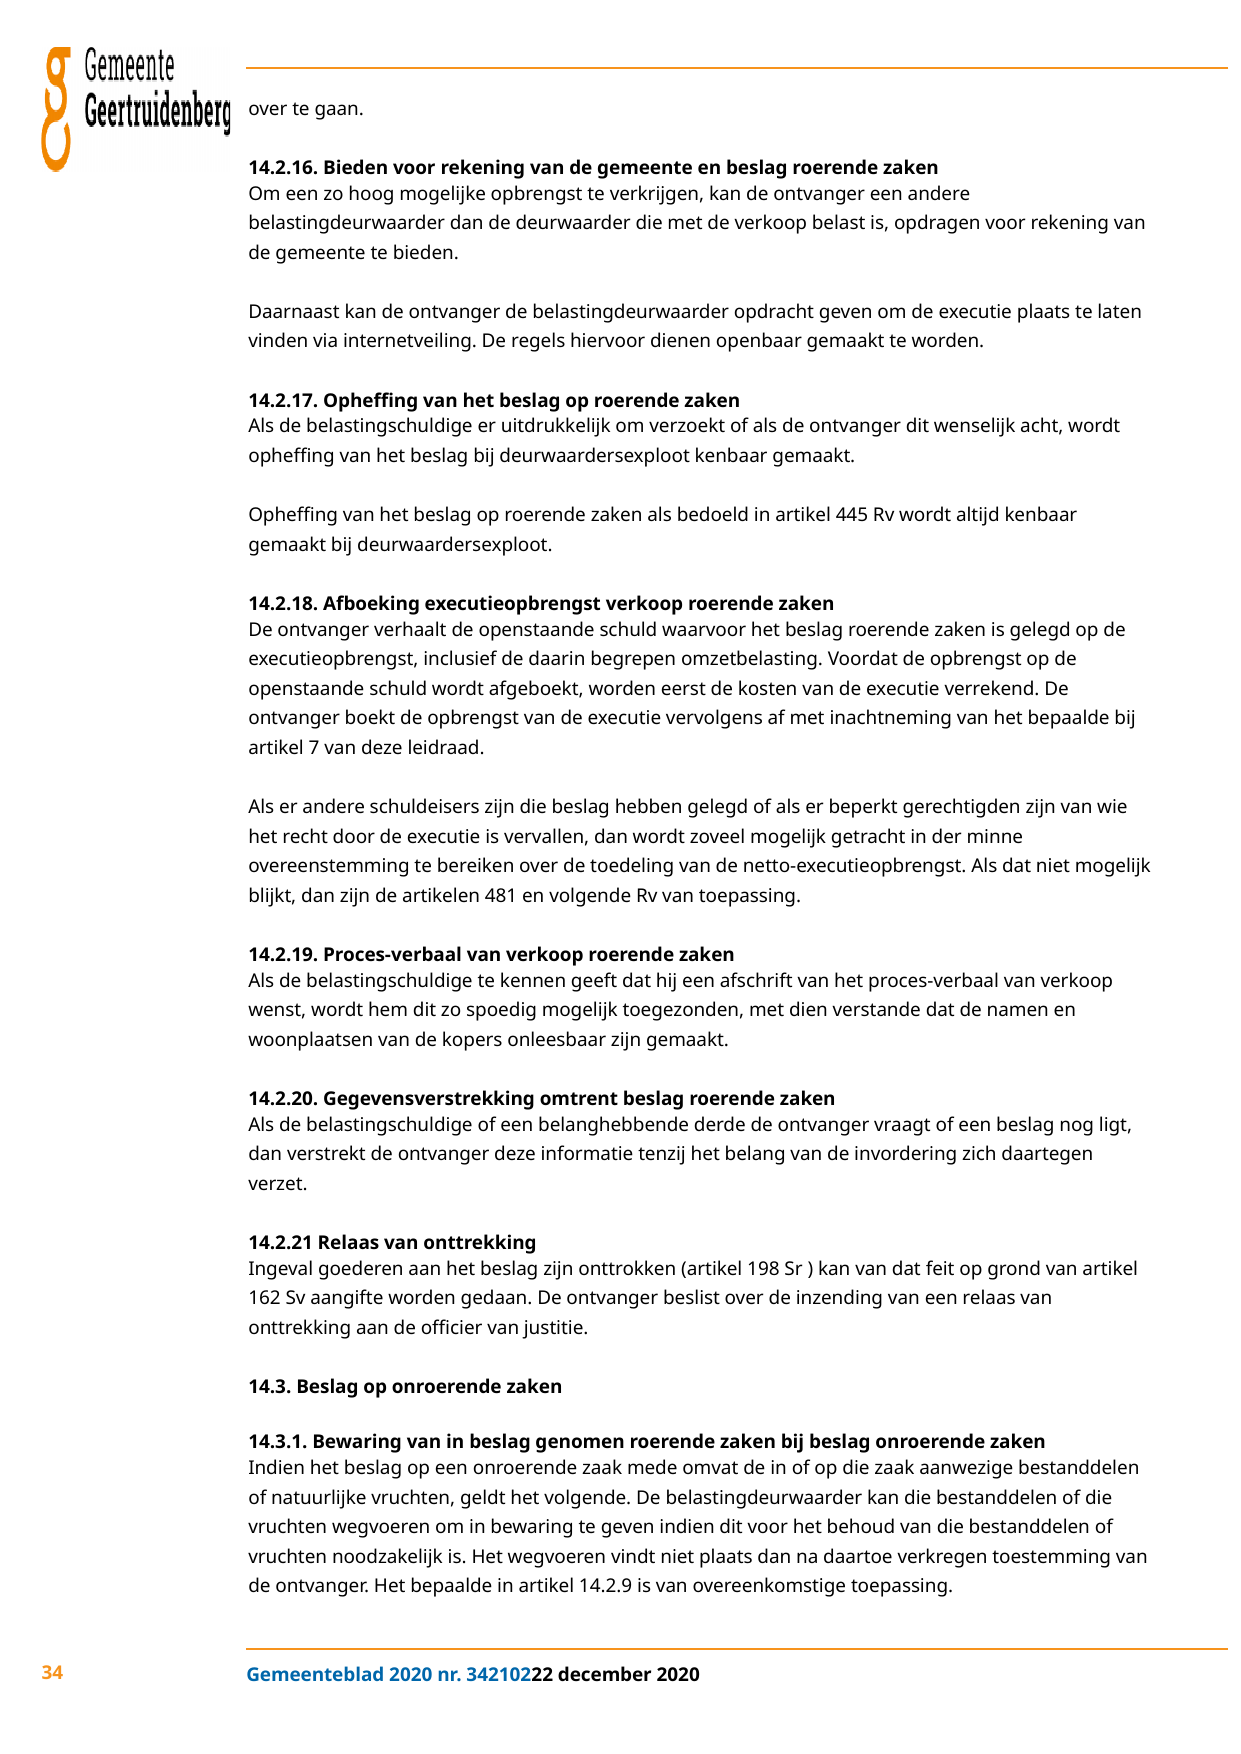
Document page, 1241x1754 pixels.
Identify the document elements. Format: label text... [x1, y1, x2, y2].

text 14.2.17. Opheffing van het beslag op roerende zaken [248, 387, 1152, 412]
text Als de belastingschuldige te kennen geeft dat hij een afschrift van het proces-verbaal van verkoop wenst, wordt hem dit zo spoedig mogelijk toegezonden, met dien verstande dat de namen en woonplaatsen van de kopers onleesbaar zijn gemaakt. [248, 967, 1152, 1052]
text Als de belastingschuldige er uitdrukkelijk om verzoekt of als de ontvanger dit wenselijk acht, wordt opheffing van het beslag bij deurwaardersexploot kenbaar gemaakt. [248, 412, 1152, 468]
text 14.2.18. Afboeking executieopbrengst verkoop roerende zaken [248, 590, 1152, 616]
text over te gaan. [248, 95, 1152, 121]
text Indien het beslag op een onroerende zaak mede omvat de in of op die zaak aanwezige bestanddelen of natuurlijke vruchten, geldt het volgende. De belastingdeurwaarder kan die bestanddelen of die vruchten wegvoeren om in bewaring te geven indien dit voor het behoud van die bestanddelen of vruchten noodzakelijk is. Het wegvoeren vindt niet plaats dan na daartoe verkregen toestemming van de ontvanger. Het bepaalde in artikel 14.2.9 is van overeenkomstige toepassing. [248, 1454, 1152, 1598]
text Als de belastingschuldige of een belanghebbende derde de ontvanger vraagt of een beslag nog ligt, dan verstrekt de ontvanger deze informatie tenzij het belang van de invordering zich daartegen verzet. [248, 1111, 1152, 1196]
text Als er andere schuldeisers zijn die beslag hebben gelegd of als er beperkt gerechtigden zijn van wie het recht door de executie is vervallen, dan wordt zoveel mogelijk getracht in der minne overeenstemming te bereiken over de toedeling van de netto-executieopbrengst. Als dat niet mogelijk blijkt, dan zijn de artikelen 481 en volgende Rv van toepassing. [248, 793, 1152, 908]
text 14.2.16. Bieden voor rekening van de gemeente en beslag roerende zaken [248, 154, 1152, 180]
text Ingeval goederen aan het beslag zijn onttrokken (artikel 198 Sr ) kan van dat feit op grond van artikel 162 Sv aangifte worden gedaan. De ontvanger beslist over de inzending van een relaas van onttrekking aan de officier van justitie. [248, 1255, 1152, 1340]
text 14.2.20. Gegevensverstrekking omtrent beslag roerende zaken [248, 1085, 1152, 1111]
picture [41, 47, 231, 172]
text Daarnaast kan de ontvanger de belastingdeurwaarder opdracht geven om de executie plaats te laten vinden via internetveiling. De regels hiervoor dienen openbaar gemaakt te worden. [248, 298, 1152, 353]
text 14.3. Beslag op onroerende zaken [248, 1373, 1152, 1399]
text 14.2.21 Relaas van onttrekking [248, 1229, 1152, 1255]
text 14.2.19. Proces-verbaal van verkoop roerende zaken [248, 941, 1152, 967]
text Opheffing van het beslag op roerende zaken als bedoeld in artikel 445 Rv wordt altijd kenbaar gemaakt bij deurwaardersexploot. [248, 501, 1152, 557]
text De ontvanger verhaalt de openstaande schuld waarvoor het beslag roerende zaken is gelegd op de executieopbrengst, inclusief de daarin begrepen omzetbelasting. Voordat de opbrengst op de openstaande schuld wordt afgeboekt, worden eerst de kosten van de executie verrekend. De ontvanger boekt de opbrengst van de executie vervolgens af met inachtneming van het bepaalde bij artikel 7 van deze leidraad. [248, 616, 1152, 760]
text 14.3.1. Bewaring van in beslag genomen roerende zaken bij beslag onroerende zaken [248, 1429, 1152, 1454]
text Om een zo hoog mogelijke opbrengst te verkrijgen, kan de ontvanger een andere belastingdeurwaarder dan de deurwaarder die met de verkoop belast is, opdragen voor rekening van de gemeente te bieden. [248, 180, 1152, 264]
